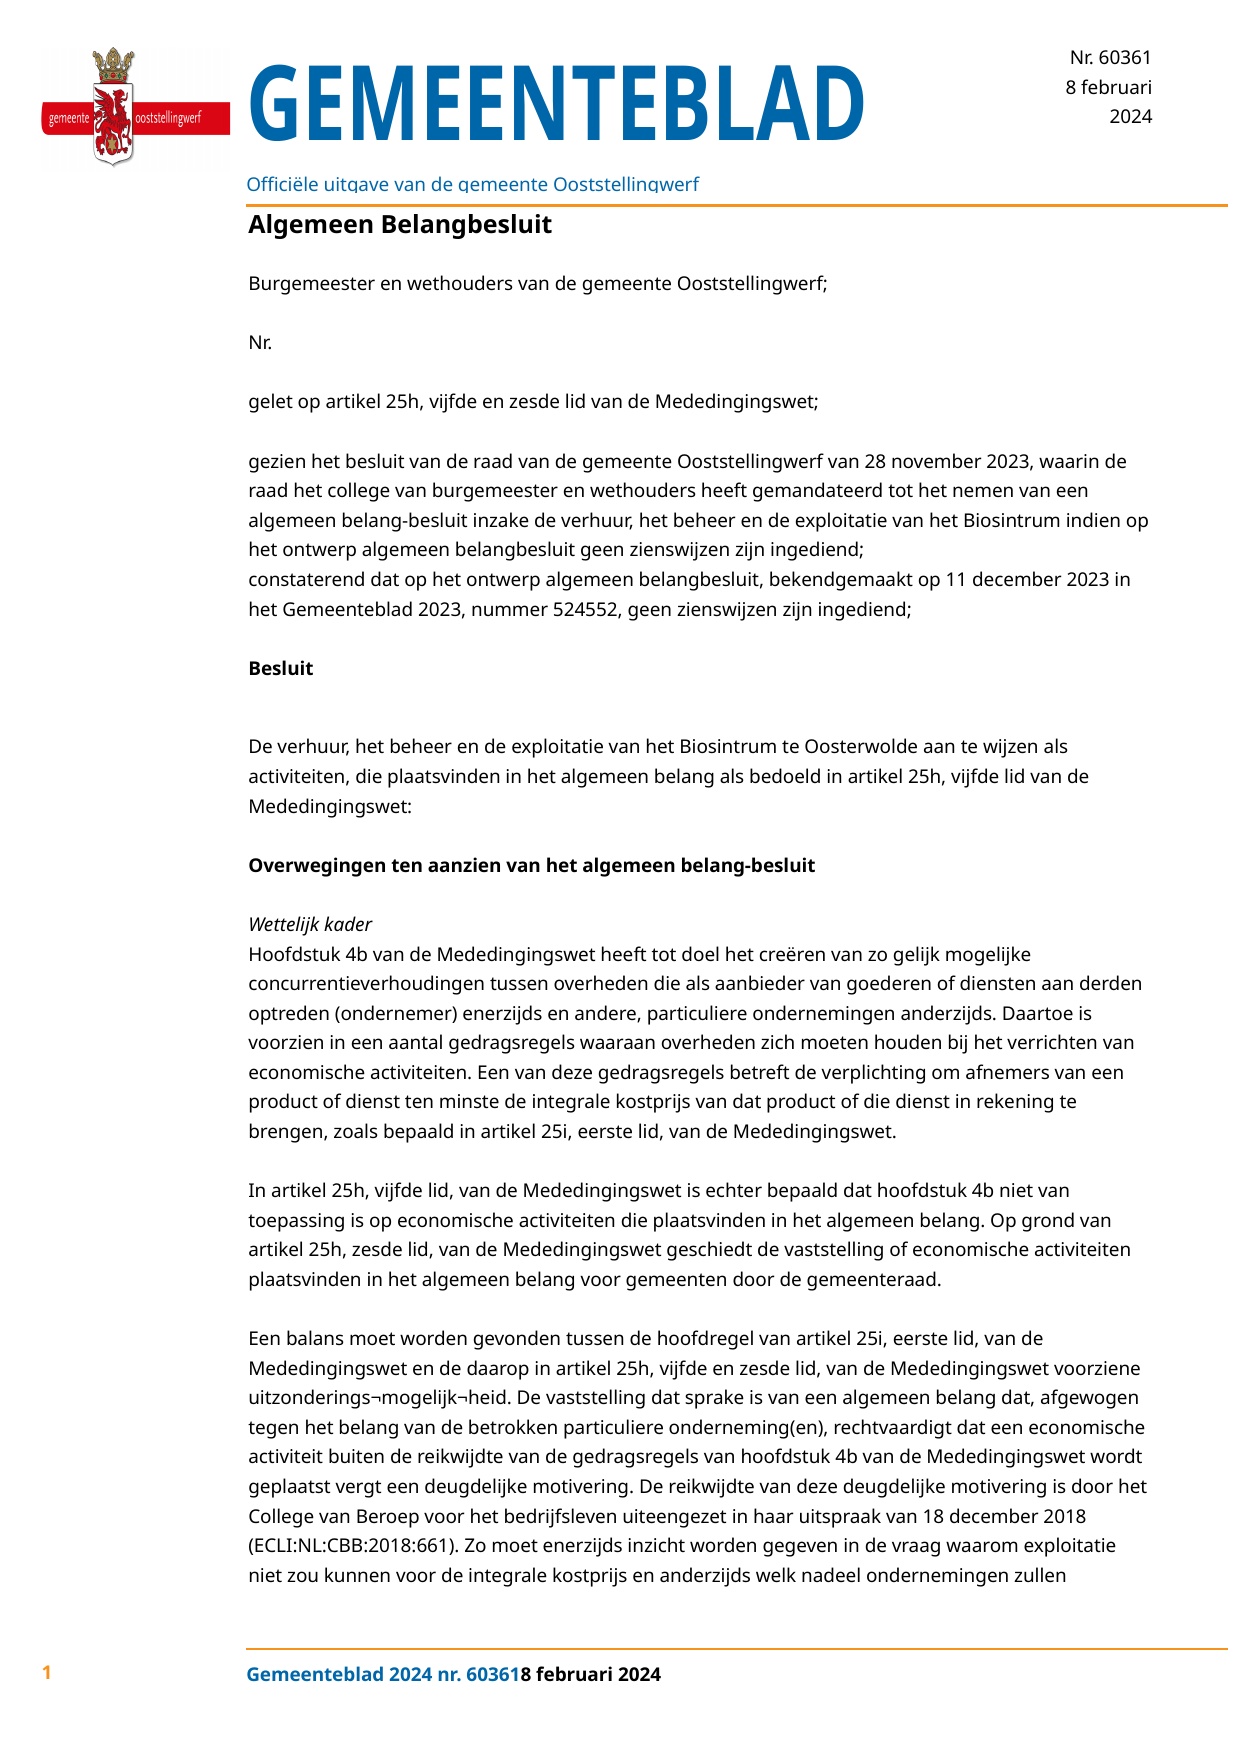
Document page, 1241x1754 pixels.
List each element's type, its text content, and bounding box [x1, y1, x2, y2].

text Hoofdstuk 4b van de Mededingingswet heeft tot doel het creëren van zo gelijk mogelijke concurrentieverhoudingen tussen overheden die als aanbieder van goederen of diensten aan derden optreden (ondernemer) enerzijds en andere, particuliere ondernemingen anderzijds. Daartoe is voorzien in een aantal gedragsregels waaraan overheden zich moeten houden bij het verrichten van economische activiteiten. Een van deze gedragsregels betreft de verplichting om afnemers van een product of dienst ten minste de integrale kostprijs van dat product of die dienst in rekening te brengen, zoals bepaald in artikel 25i, eerste lid, van de Mededingingswet. [248, 941, 1152, 1144]
picture [41, 47, 231, 172]
text constaterend dat op het ontwerp algemeen belangbesluit, bekendgemaakt op 11 december 2023 in het Gemeenteblad 2023, nummer 524552, geen zienswijzen zijn ingediend; [248, 566, 1152, 621]
text gelet op artikel 25h, vijfde en zesde lid van de Mededingingswet; [248, 389, 1152, 414]
text Een balans moet worden gevonden tussen de hoofdregel van artikel 25i, eerste lid, van de Mededingingswet en de daarop in artikel 25h, vijfde en zesde lid, van de Mededingingswet voorziene uitzonderings¬mogelijk¬heid. De vaststelling dat sprake is van een algemeen belang dat, afgewogen tegen het belang van de betrokken particuliere onderneming(en), rechtvaardigt dat een economische activiteit buiten de reikwijdte van de gedragsregels van hoofdstuk 4b van de Mededingingswet wordt geplaatst vergt een deugdelijke motivering. De reikwijdte van deze deugdelijke motivering is door het College van Beroep voor het bedrijfsleven uiteengezet in haar uitspraak van 18 december 2018 (ECLI:NL:CBB:2018:661). Zo moet enerzijds inzicht worden gegeven in de vraag waarom exploitatie niet zou kunnen voor de integrale kostprijs en anderzijds welk nadeel ondernemingen zullen [248, 1325, 1152, 1588]
text In artikel 25h, vijfde lid, van de Mededingingswet is echter bepaald dat hoofdstuk 4b niet van toepassing is op economische activiteiten die plaatsvinden in het algemeen belang. Op grond van artikel 25h, zesde lid, van de Mededingingswet geschiedt de vaststelling of economische activiteiten plaatsvinden in het algemeen belang voor gemeenten door de gemeenteraad. [248, 1177, 1152, 1292]
text gezien het besluit van de raad van de gemeente Ooststellingwerf van 28 november 2023, waarin de raad het college van burgemeester en wethouders heeft gemandateerd tot het nemen van een algemeen belang-besluit inzake de verhuur, het beheer en de exploitatie van het Biosintrum indien op het ontwerp algemeen belangbesluit geen zienswijzen zijn ingediend; [248, 448, 1152, 562]
text Besluit [248, 655, 1152, 681]
text Wettelijk kader [248, 911, 1152, 937]
text De verhuur, het beheer en de exploitatie van het Biosintrum te Oosterwolde aan te wijzen als activiteiten, die plaatsvinden in het algemeen belang als bedoeld in artikel 25h, vijfde lid van de Mededingingswet: [248, 734, 1152, 819]
text Nr. [248, 329, 1152, 355]
text Overwegingen ten aanzien van het algemeen belang-besluit [248, 852, 1152, 878]
text Algemeen Belangbesluit [248, 207, 1152, 241]
text Burgemeester en wethouders van de gemeente Ooststellingwerf; [248, 270, 1152, 296]
